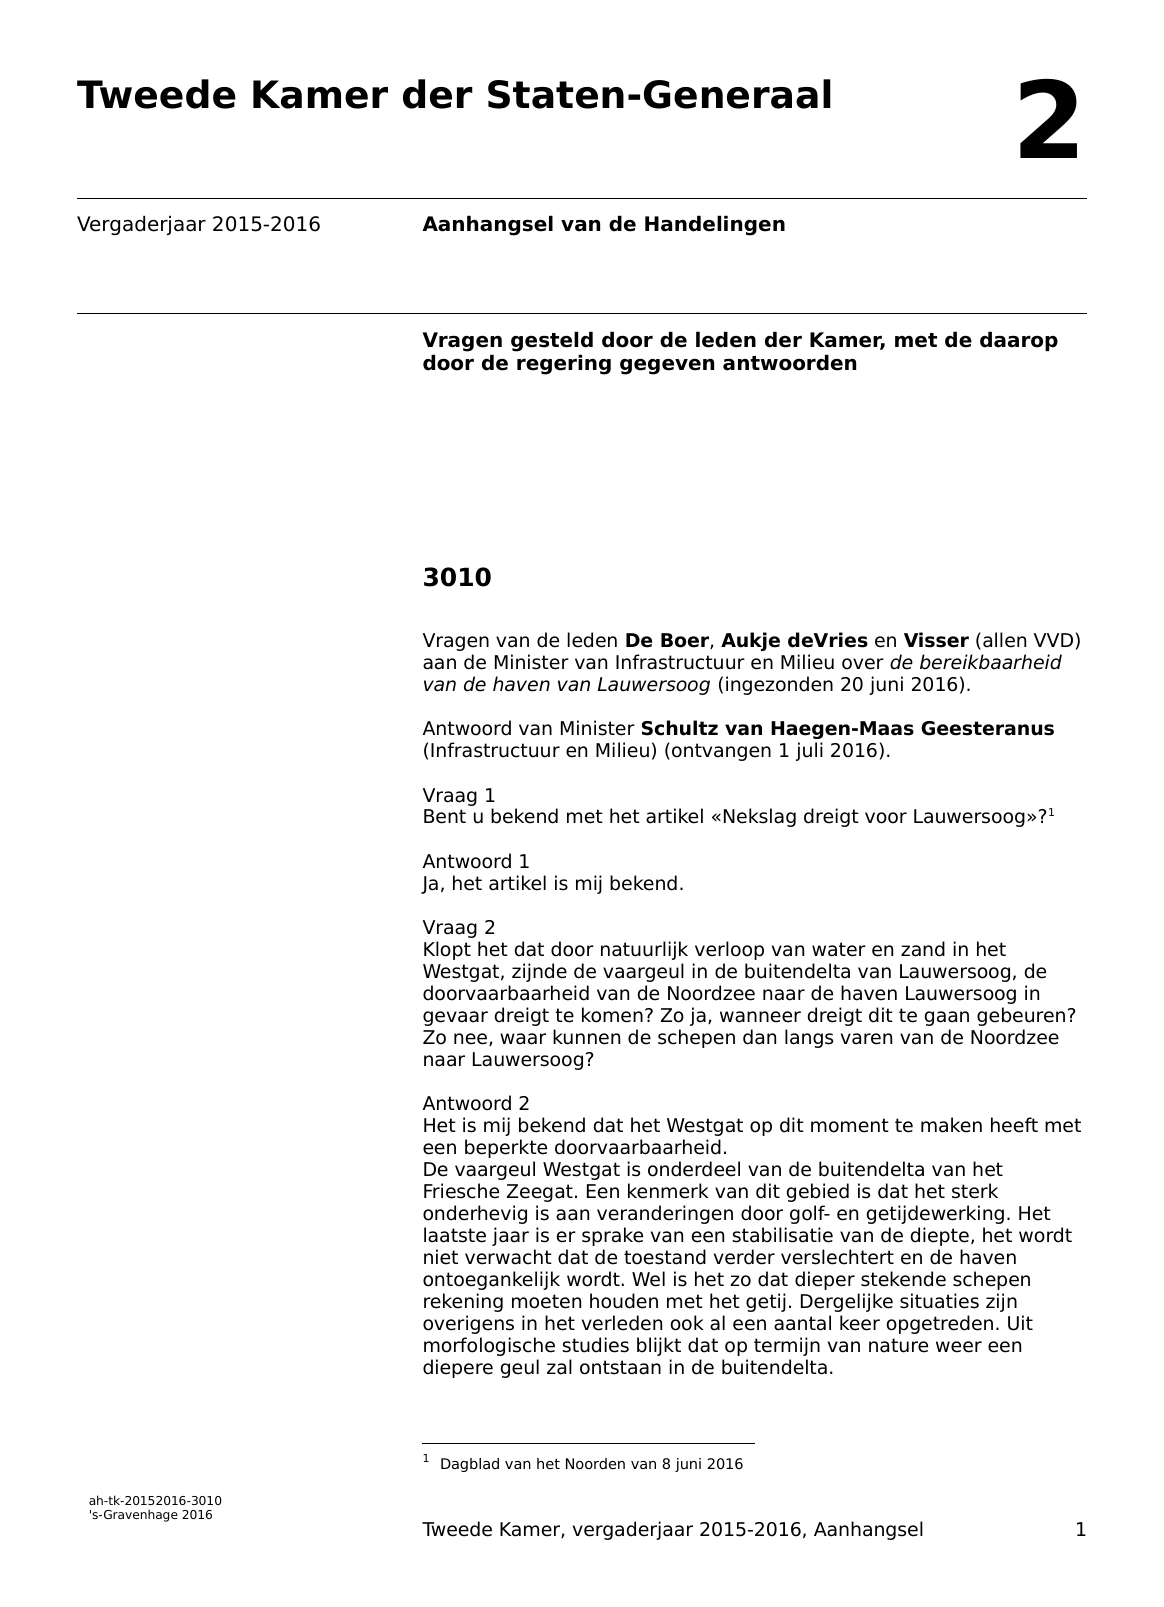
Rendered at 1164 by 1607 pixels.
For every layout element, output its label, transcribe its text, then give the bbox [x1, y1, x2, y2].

text De vaargeul Westgat is onderdeel van de buitendelta van het Friesche Zeegat. Een kenmerk van dit gebied is dat het sterk onderhevig is aan veranderingen door golf- en getijdewerking. Het laatste jaar is er sprake van een stabilisatie van de diepte, het wordt niet verwacht dat de toestand verder verslechtert en de haven ontoegankelijk wordt. Wel is het zo dat dieper stekende schepen rekening moeten houden met het getij. Dergelijke situaties zijn overigens in het verleden ook al een aantal keer opgetreden. Uit morfologische studies blijkt dat op termijn van nature weer een diepere geul zal ontstaan in de buitendelta. [422, 1159, 1087, 1378]
text ah-tk-20152016-3010 [88, 1494, 323, 1508]
text Bent u bekend met het artikel «Nekslag dreigt voor Lauwersoog»? [422, 806, 1087, 828]
text Klopt het dat door natuurlijk verloop van water en zand in het Westgat, zijnde de vaargeul in de buitendelta van Lauwersoog, de doorvaarbaarheid van de Noordzee naar de haven Lauwersoog in gevaar dreigt te komen? Zo ja, wanneer dreigt dit te gaan gebeuren? Zo nee, waar kunnen de schepen dan langs varen van de Noordzee naar Lauwersoog? [422, 939, 1087, 1071]
text Antwoord 2 [422, 1093, 1087, 1115]
table_cell Aanhangsel van de Handelingen [422, 199, 1087, 313]
text Het is mij bekend dat het Westgat op dit moment te maken heeft met een beperkte doorvaarbaarheid. [422, 1115, 1087, 1159]
table_cell Vragen gesteld door de leden der Kamer, met de daarop door de regering gegeven antwoorden [422, 314, 1087, 375]
text Vraag 1 [422, 784, 1087, 806]
table_cell Vergaderjaar 2015-2016 [77, 199, 422, 313]
text Antwoord van Minister Schultz van Haegen-Maas Geesteranus (Infrastructuur en Milieu) (ontvangen 1 juli 2016). [422, 718, 1087, 762]
text Dagblad van het Noorden van 8 juni 2016 [422, 1452, 1087, 1474]
text Antwoord 1 [422, 851, 1087, 873]
text Vragen van de leden De Boer, Aukje deVries en Visser (allen VVD) aan de Minister van Infrastructuur en Milieu over de bereikbaarheid van de haven van Lauwersoog (ingezonden 20 juni 2016). [422, 630, 1087, 696]
text 's-Gravenhage 2016 [88, 1508, 323, 1522]
text Ja, het artikel is mij bekend. [422, 873, 1087, 894]
text 3010 [422, 563, 1087, 592]
text Vraag 2 [422, 917, 1087, 939]
table_header 2 [886, 59, 1087, 198]
table_cell [77, 314, 422, 375]
table_header Tweede Kamer der Staten-Generaal [77, 59, 886, 198]
